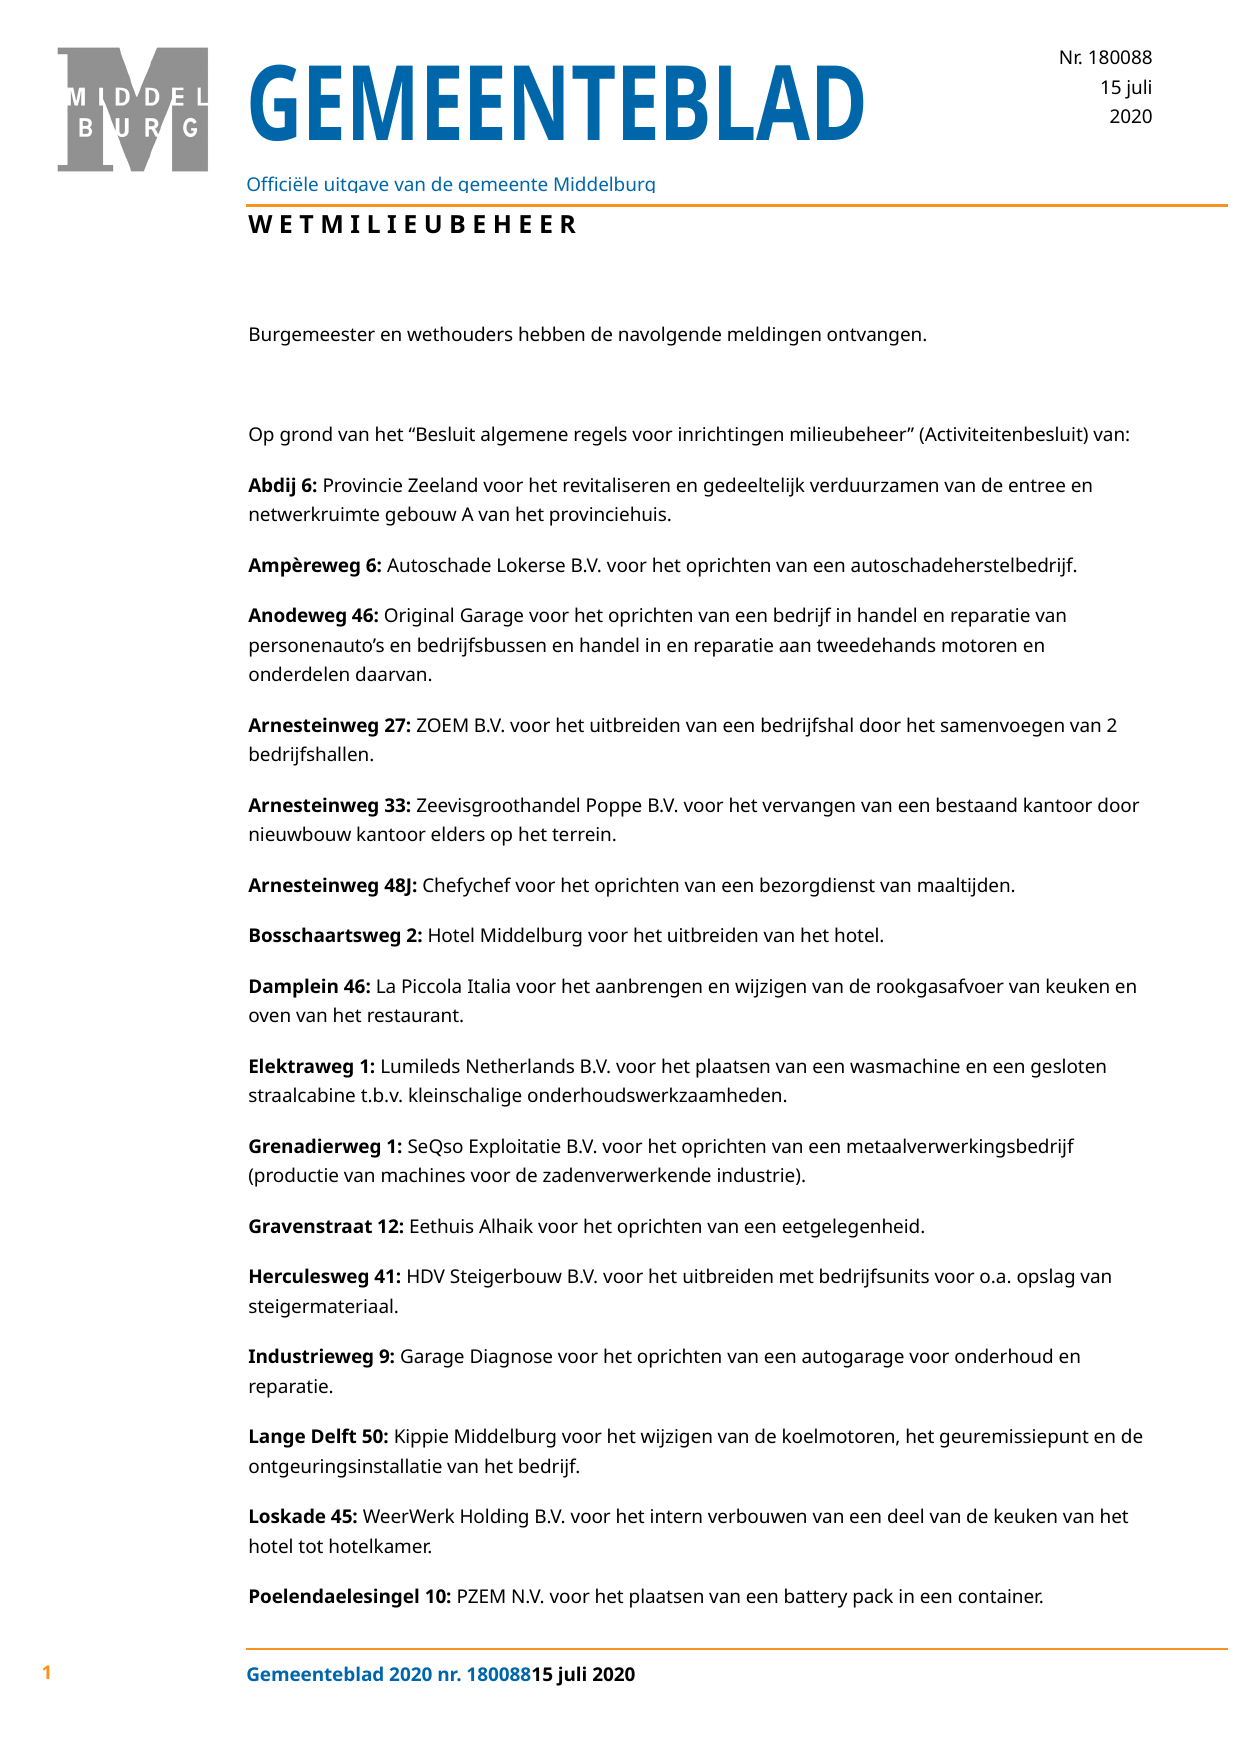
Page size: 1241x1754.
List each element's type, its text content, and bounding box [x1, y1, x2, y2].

text Bosschaartsweg 2: Hotel Middelburg voor het uitbreiden van het hotel. [248, 922, 1152, 948]
text Arnesteinweg 33: Zeevisgroothandel Poppe B.V. voor het vervangen van een bestaand kantoor door nieuwbouw kantoor elders op het terrein. [248, 792, 1152, 847]
text Loskade 45: WeerWerk Holding B.V. voor het intern verbouwen van een deel van de keuken van het hotel tot hotelkamer. [248, 1503, 1152, 1558]
text Op grond van het “Besluit algemene regels voor inrichtingen milieubeheer” (Activiteitenbesluit) van: [248, 422, 1152, 447]
text W E T M I L I E U B E H E E R [248, 207, 1152, 241]
text Lange Delft 50: Kippie Middelburg voor het wijzigen van de koelmotoren, het geuremissiepunt en de ontgeuringsinstallatie van het bedrijf. [248, 1423, 1152, 1478]
text Gravenstraat 12: Eethuis Alhaik voor het oprichten van een eetgelegenheid. [248, 1213, 1152, 1238]
text Industrieweg 9: Garage Diagnose voor het oprichten van een autogarage voor onderhoud en reparatie. [248, 1343, 1152, 1398]
text Arnesteinweg 48J: Chefychef voor het oprichten van een bezorgdienst van maaltijden. [248, 872, 1152, 898]
text Herculesweg 41: HDV Steigerbouw B.V. voor het uitbreiden met bedrijfsunits voor o.a. opslag van steigermateriaal. [248, 1263, 1152, 1318]
text Arnesteinweg 27: ZOEM B.V. voor het uitbreiden van een bedrijfshal door het samenvoegen van 2 bedrijfshallen. [248, 712, 1152, 767]
text Anodeweg 46: Original Garage voor het oprichten van een bedrijf in handel en reparatie van personenauto’s en bedrijfsbussen en handel in en reparatie aan tweedehands motoren en onderdelen daarvan. [248, 602, 1152, 687]
text Abdij 6: Provincie Zeeland voor het revitaliseren en gedeeltelijk verduurzamen van de entree en netwerkruimte gebouw A van het provinciehuis. [248, 472, 1152, 527]
text Grenadierweg 1: SeQso Exploitatie B.V. voor het oprichten van een metaalverwerkingsbedrijf (productie van machines voor de zadenverwerkende industrie). [248, 1133, 1152, 1188]
text Poelendaelesingel 10: PZEM N.V. voor het plaatsen van een battery pack in een container. [248, 1583, 1152, 1609]
text Damplein 46: La Piccola Italia voor het aanbrengen en wijzigen van de rookgasafvoer van keuken en oven van het restaurant. [248, 973, 1152, 1028]
text Elektraweg 1: Lumileds Netherlands B.V. voor het plaatsen van een wasmachine en een gesloten straalcabine t.b.v. kleinschalige onderhoudswerkzaamheden. [248, 1053, 1152, 1108]
text Ampèreweg 6: Autoschade Lokerse B.V. voor het oprichten van een autoschadeherstelbedrijf. [248, 552, 1152, 578]
text Burgemeester en wethouders hebben de navolgende meldingen ontvangen. [248, 321, 1152, 346]
picture [41, 47, 231, 172]
